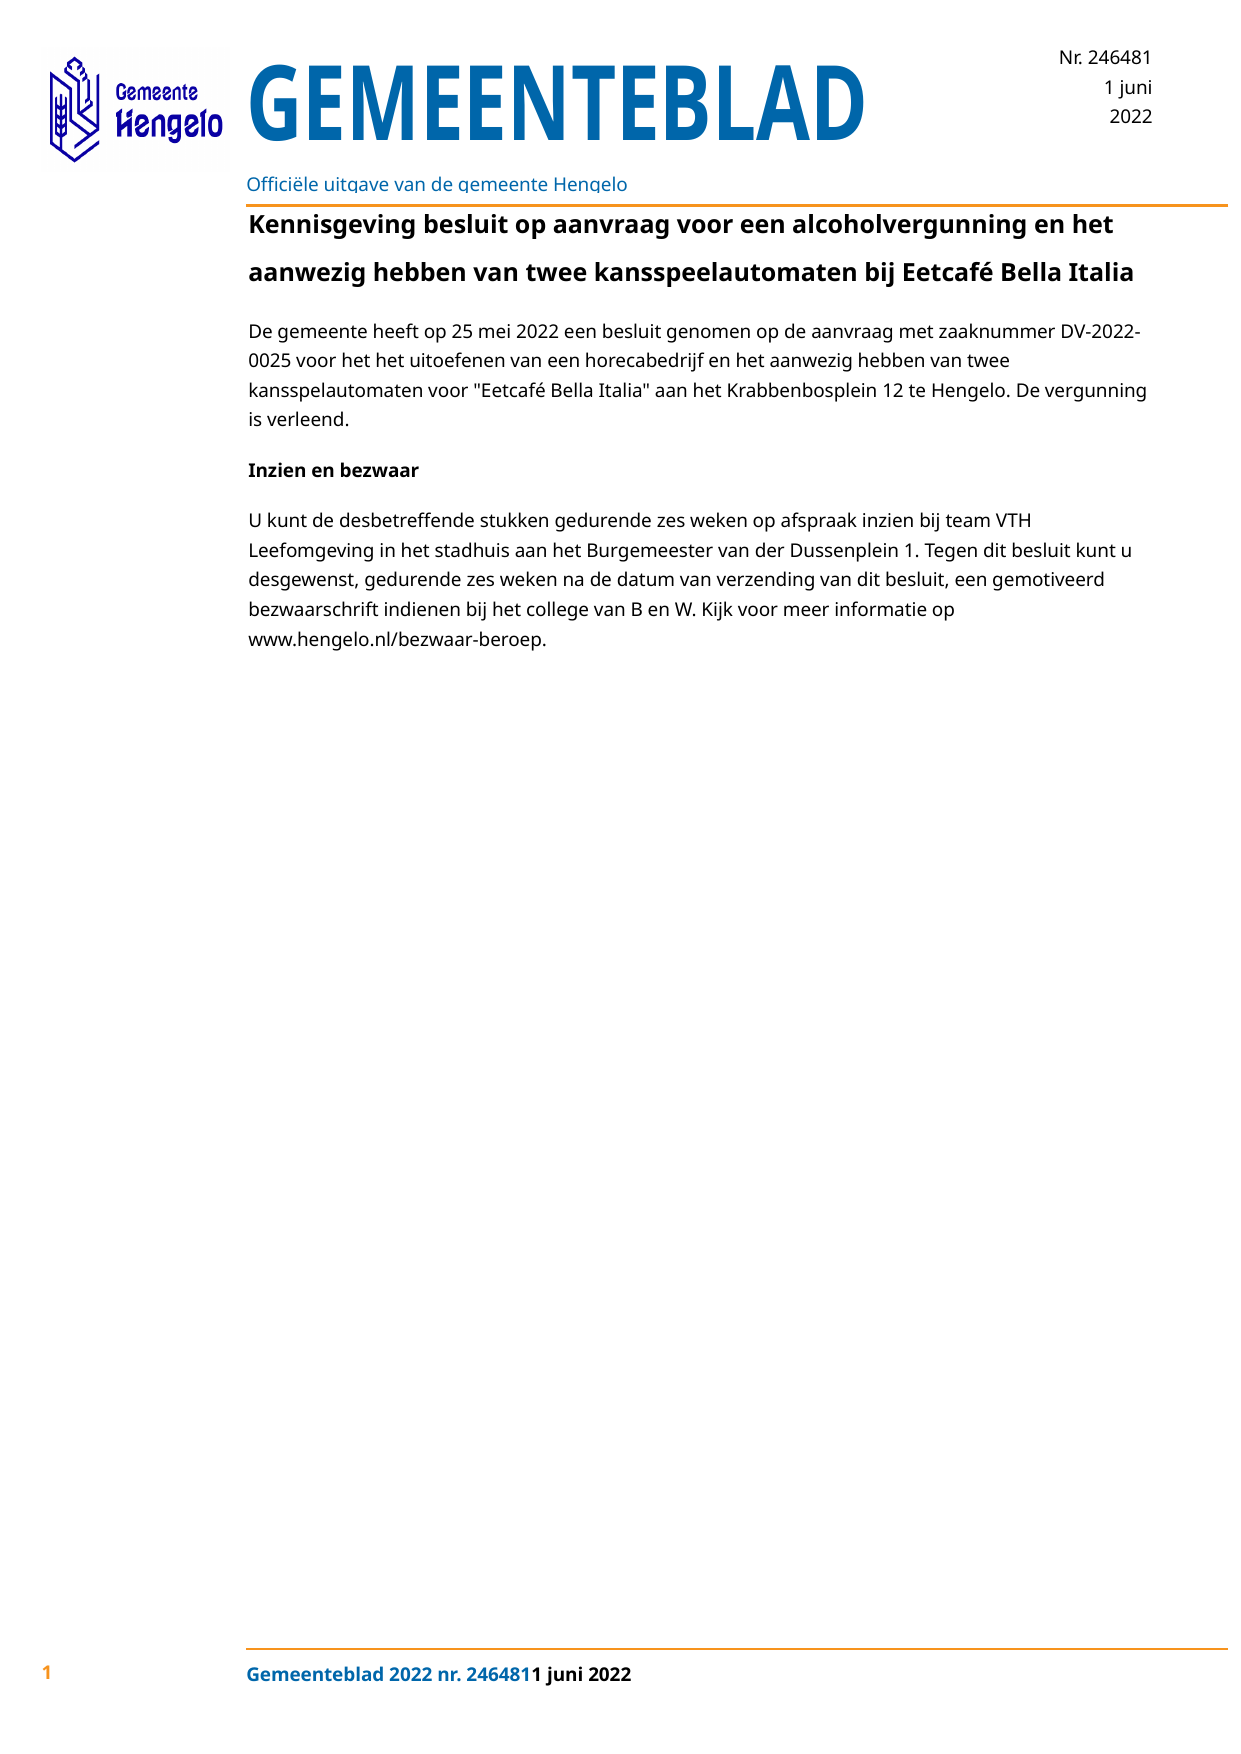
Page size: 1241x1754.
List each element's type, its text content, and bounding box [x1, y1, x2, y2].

text Kennisgeving besluit op aanvraag voor een alcoholvergunning en het aanwezig hebben van twee kansspeelautomaten bij Eetcafé Bella Italia [248, 207, 1152, 288]
text De gemeente heeft op 25 mei 2022 een besluit genomen op de aanvraag met zaaknummer DV-2022-0025 voor het het uitoefenen van een horecabedrijf en het aanwezig hebben van twee kansspelautomaten voor "Eetcafé Bella Italia" aan het Krabbenbosplein 12 te Hengelo. De vergunning is verleend. [248, 318, 1152, 432]
text Inzien en bezwaar [248, 457, 1152, 483]
picture [41, 47, 231, 172]
text U kunt de desbetreffende stukken gedurende zes weken op afspraak inzien bij team VTH Leefomgeving in het stadhuis aan het Burgemeester van der Dussenplein 1. Tegen dit besluit kunt u desgewenst, gedurende zes weken na de datum van verzending van dit besluit, een gemotiveerd bezwaarschrift indienen bij het college van B en W. Kijk voor meer informatie op www.hengelo.nl/bezwaar-beroep. [248, 507, 1152, 652]
